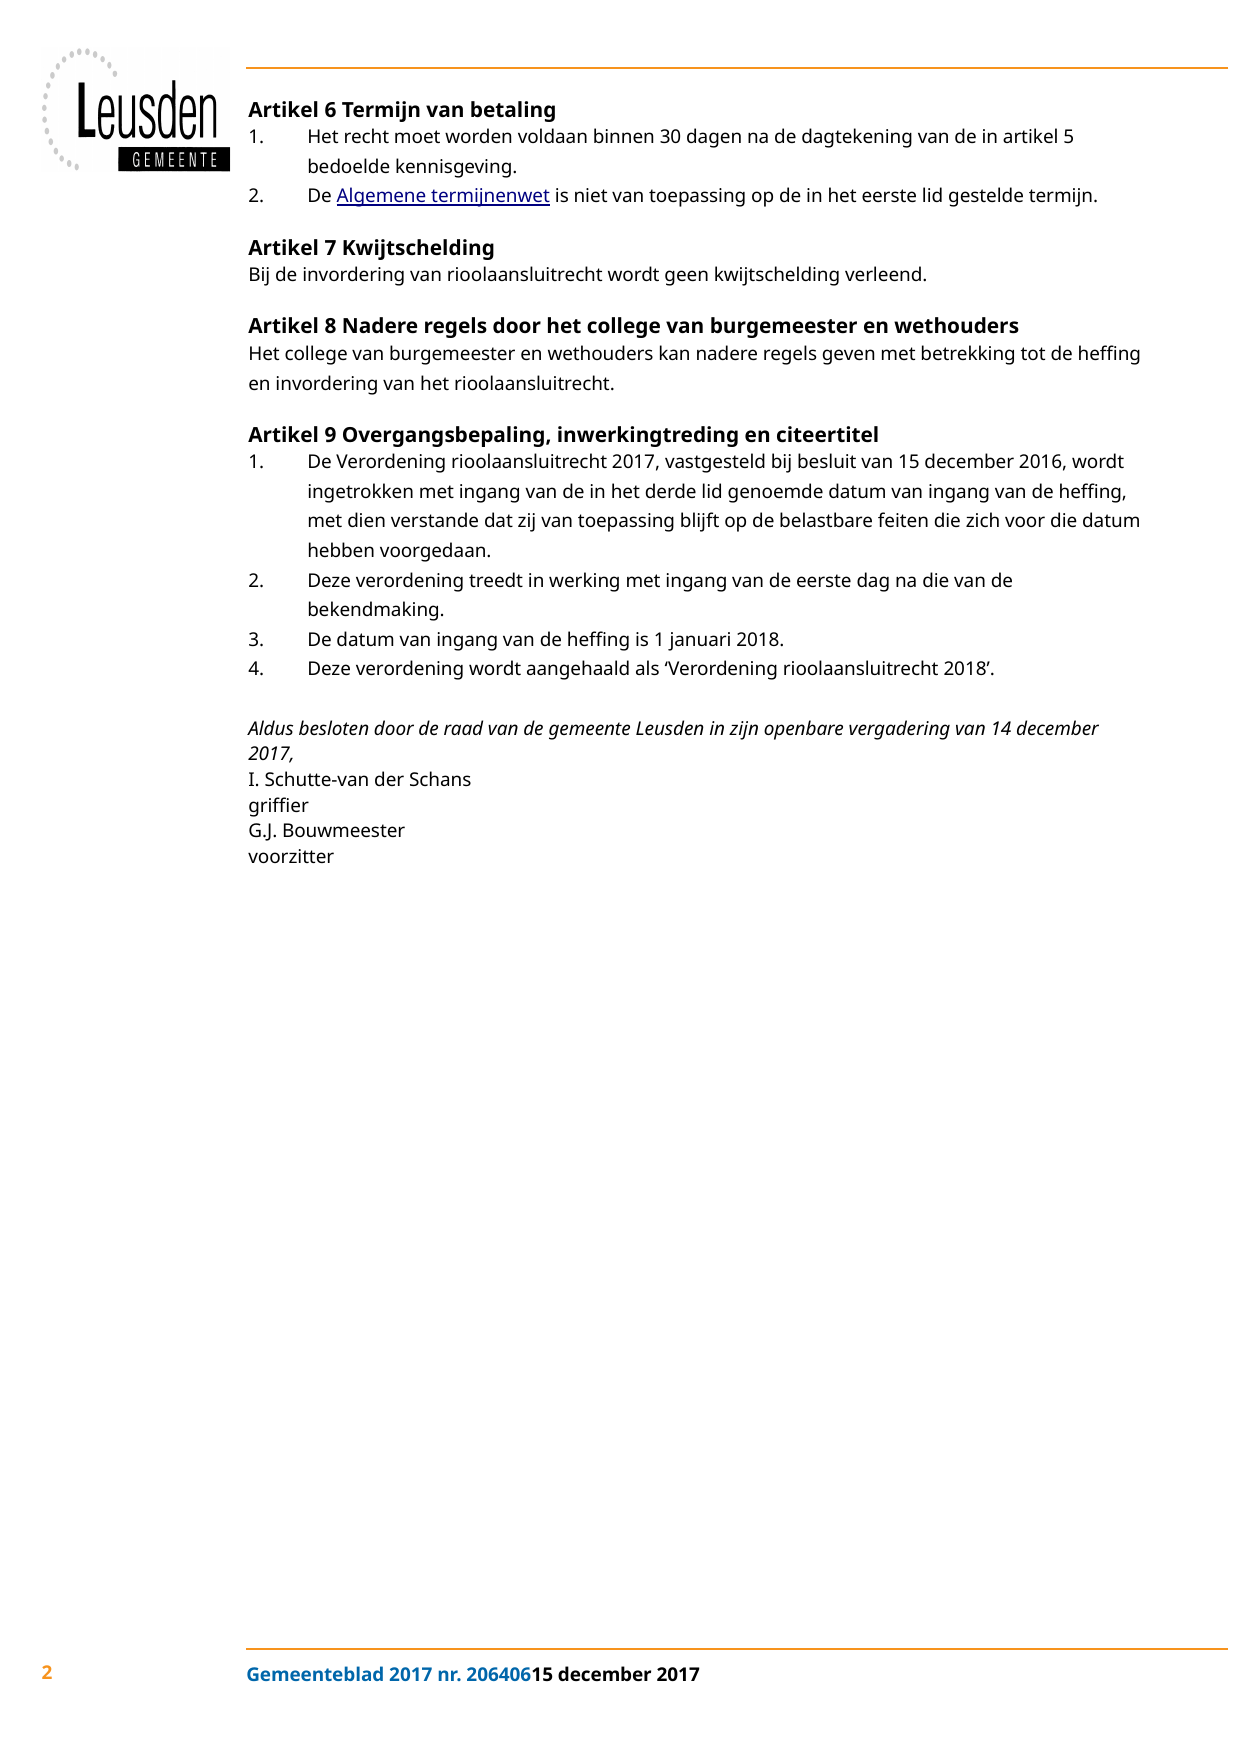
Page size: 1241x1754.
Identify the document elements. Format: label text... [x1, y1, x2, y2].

picture [41, 47, 231, 172]
text G.J. Bouwmeester [248, 818, 1152, 843]
text Artikel 7 Kwijtschelding [248, 233, 1152, 261]
text voorzitter [248, 843, 1152, 869]
text Het college van burgemeester en wethouders kan nadere regels geven met betrekking tot de heffing en invordering van het rioolaansluitrecht. [248, 340, 1152, 395]
text Aldus besloten door de raad van de gemeente Leusden in zijn openbare vergadering van 14 december 2017, [248, 715, 1152, 766]
list De datum van ingang van de heffing is 1 januari 2018. [248, 626, 1152, 652]
list Deze verordening treedt in werking met ingang van de eerste dag na die van de bekendmaking. [248, 567, 1152, 622]
list De Verordening rioolaansluitrecht 2017, vastgesteld bij besluit van 15 december 2016, wordt ingetrokken met ingang van de in het derde lid genoemde datum van ingang van de heffing, met dien verstande dat zij van toepassing blijft op de belastbare feiten die zich voor die datum hebben voorgedaan. [248, 448, 1152, 563]
text Artikel 9 Overgangsbepaling, inwerkingtreding en citeertitel [248, 420, 1152, 448]
text I. Schutte-van der Schans [248, 766, 1152, 792]
text Bij de invordering van rioolaansluitrecht wordt geen kwijtschelding verleend. [248, 261, 1152, 287]
text Artikel 6 Termijn van betaling [248, 95, 1152, 123]
text griffier [248, 792, 1152, 818]
list Deze verordening wordt aangehaald als ‘Verordening rioolaansluitrecht 2018’. [248, 656, 1152, 681]
list Het recht moet worden voldaan binnen 30 dagen na de dagtekening van de in artikel 5 bedoelde kennisgeving. [248, 123, 1152, 178]
list De Algemene termijnenwet is niet van toepassing op de in het eerste lid gestelde termijn. [248, 182, 1152, 208]
text Artikel 8 Nadere regels door het college van burgemeester en wethouders [248, 312, 1152, 340]
